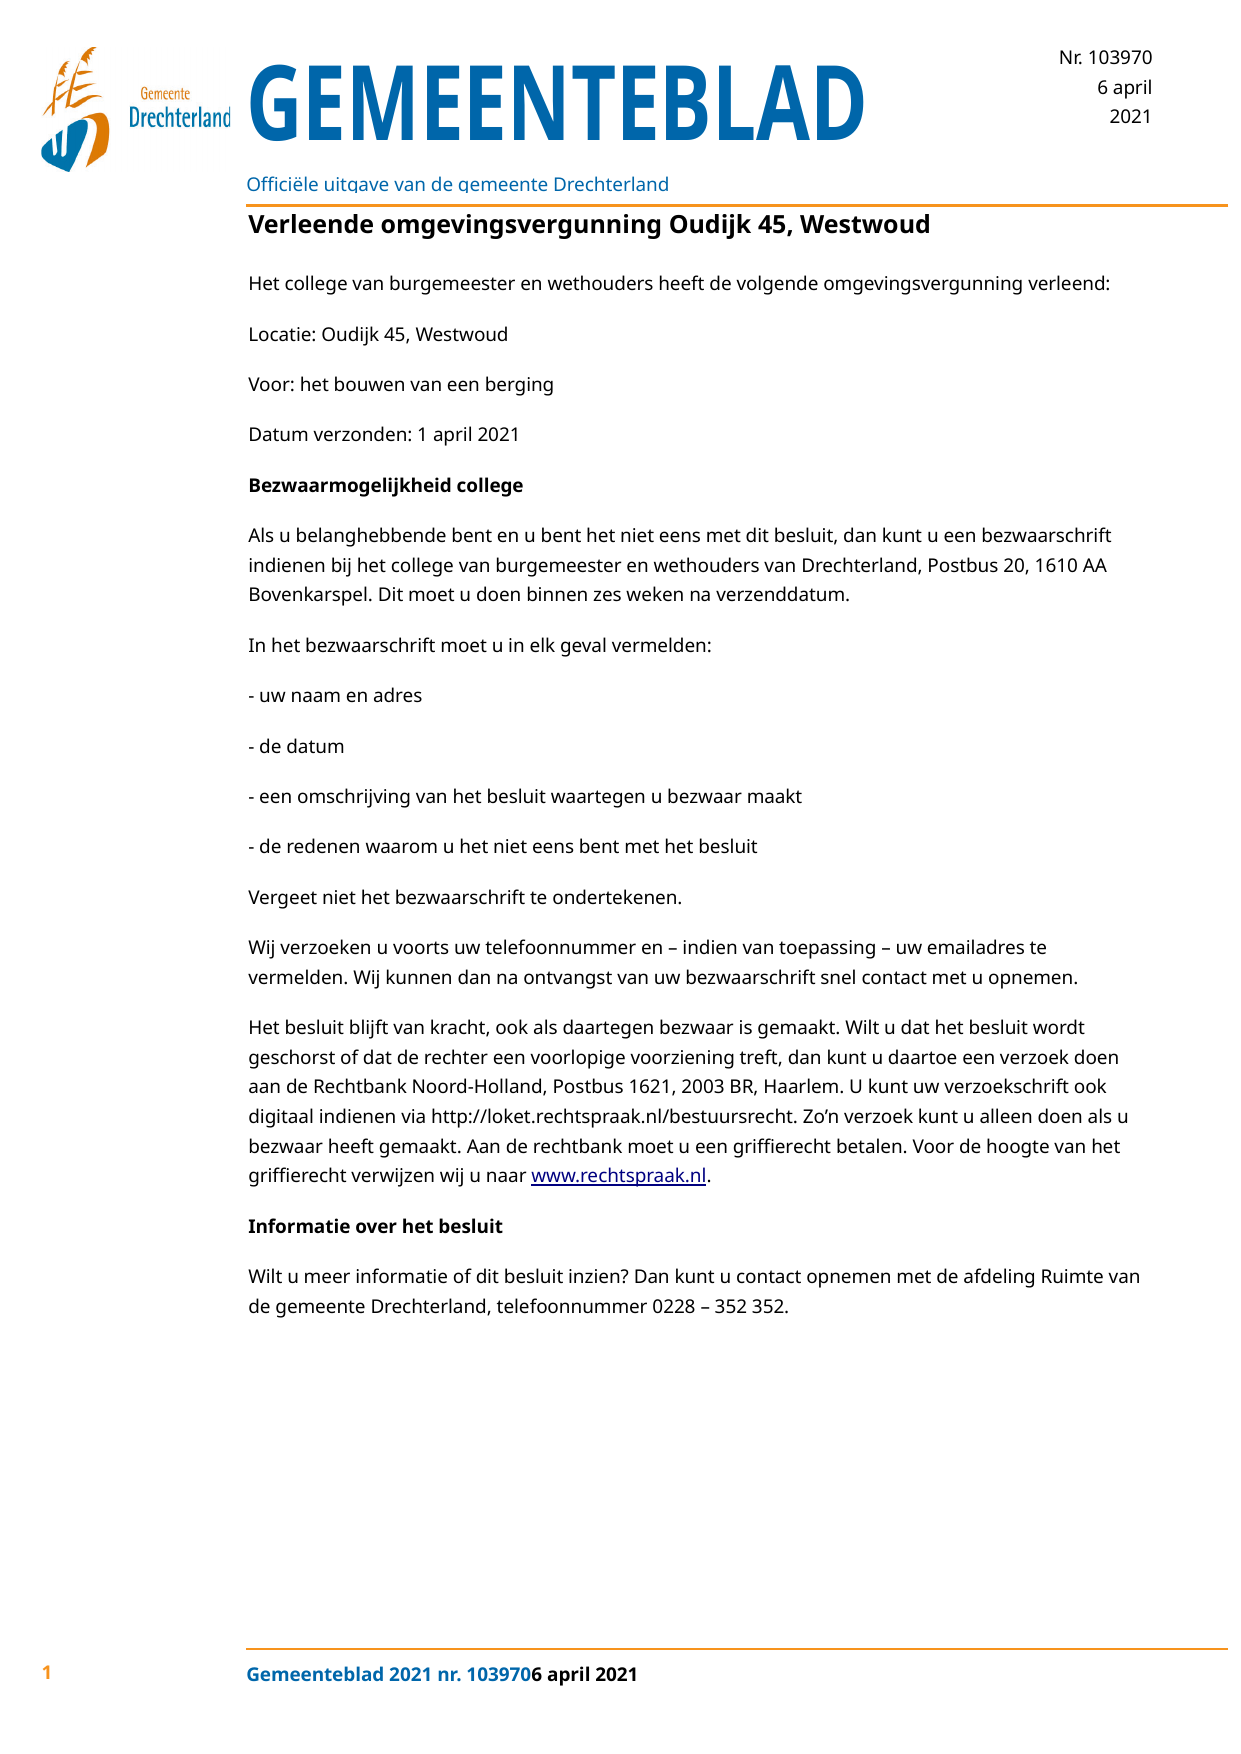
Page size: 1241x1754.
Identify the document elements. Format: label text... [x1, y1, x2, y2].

text Locatie: Oudijk 45, Westwoud [248, 321, 1152, 346]
text Datum verzonden: 1 april 2021 [248, 422, 1152, 447]
text In het bezwaarschrift moet u in elk geval vermelden: [248, 632, 1152, 658]
text Als u belanghebbende bent en u bent het niet eens met dit besluit, dan kunt u een bezwaarschrift indienen bij het college van burgemeester en wethouders van Drechterland, Postbus 20, 1610 AA Bovenkarspel. Dit moet u doen binnen zes weken na verzenddatum. [248, 522, 1152, 607]
text Verleende omgevingsvergunning Oudijk 45, Westwoud [248, 207, 1152, 241]
text Het college van burgemeester en wethouders heeft de volgende omgevingsvergunning verleend: [248, 270, 1152, 296]
text Vergeet niet het bezwaarschrift te ondertekenen. [248, 884, 1152, 910]
text - de redenen waarom u het niet eens bent met het besluit [248, 834, 1152, 859]
text Wij verzoeken u voorts uw telefoonnummer en – indien van toepassing – uw emailadres te vermelden. Wij kunnen dan na ontvangst van uw bezwaarschrift snel contact met u opnemen. [248, 934, 1152, 990]
text - een omschrijving van het besluit waartegen u bezwaar maakt [248, 783, 1152, 809]
text Voor: het bouwen van een berging [248, 371, 1152, 397]
text - de datum [248, 733, 1152, 758]
picture [41, 47, 231, 172]
text Bezwaarmogelijkheid college [248, 472, 1152, 498]
text Het besluit blijft van kracht, ook als daartegen bezwaar is gemaakt. Wilt u dat het besluit wordt geschorst of dat de rechter een voorlopige voorziening treft, dan kunt u daartoe een verzoek doen aan de Rechtbank Noord-Holland, Postbus 1621, 2003 BR, Haarlem. U kunt uw verzoekschrift ook digitaal indienen via http://loket.rechtspraak.nl/bestuursrecht. Zo’n verzoek kunt u alleen doen als u bezwaar heeft gemaakt. Aan de rechtbank moet u een griffierecht betalen. Voor de hoogte van het griffierecht verwijzen wij u naar www.rechtspraak.nl. [248, 1014, 1152, 1188]
picture [226, 115, 231, 124]
text - uw naam en adres [248, 682, 1152, 708]
text Informatie over het besluit [248, 1213, 1152, 1238]
picture [41, 158, 64, 172]
text Wilt u meer informatie of dit besluit inzien? Dan kunt u contact opnemen met de afdeling Ruimte van de gemeente Drechterland, telefoonnummer 0228 – 352 352. [248, 1263, 1152, 1318]
